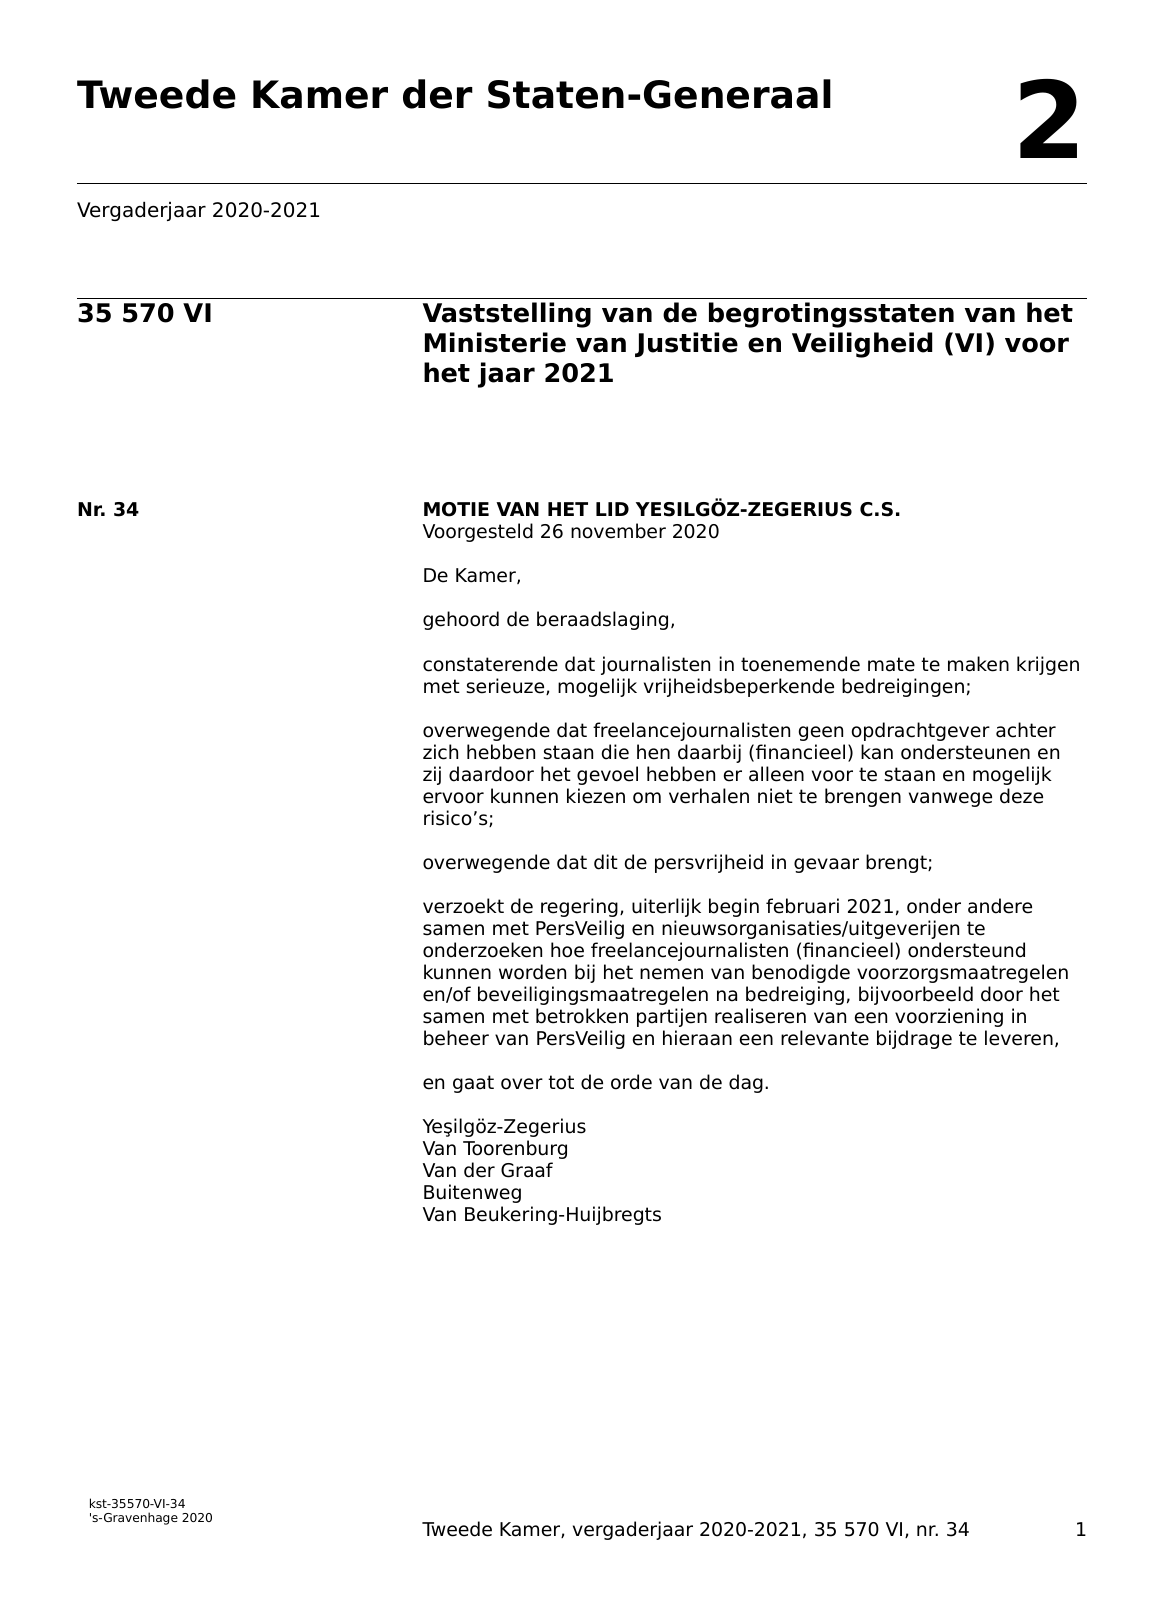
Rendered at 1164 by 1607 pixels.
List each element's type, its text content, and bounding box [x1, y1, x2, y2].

text Van Toorenburg [422, 1138, 1087, 1160]
text kst-35570-VI-34 [88, 1497, 323, 1511]
text Van der Graaf [422, 1160, 1087, 1182]
text Buitenweg [422, 1182, 1087, 1204]
table_header 2 [886, 59, 1087, 183]
subtitle Nr. 34 MOTIE VAN HET LID YESILGÖZ-ZEGERIUS C.S. [77, 499, 1087, 521]
text overwegende dat dit de persvrijheid in gevaar brengt; [422, 852, 1087, 874]
text 's-Gravenhage 2020 [88, 1511, 323, 1525]
text gehoord de beraadslaging, [422, 609, 1087, 631]
text Van Beukering-Huijbregts [422, 1204, 1087, 1226]
subtitle 35 570 VI Vaststelling van de begrotingsstaten van het Ministerie van Justitie en Veiligheid (VI) voor het jaar 2021 [77, 299, 1087, 388]
text verzoekt de regering, uiterlijk begin februari 2021, onder andere samen met PersVeilig en nieuwsorganisaties/uitgeverijen te onderzoeken hoe freelancejournalisten (financieel) ondersteund kunnen worden bij het nemen van benodigde voorzorgsmaatregelen en/of beveiligingsmaatregelen na bedreiging, bijvoorbeeld door het samen met betrokken partijen realiseren van een voorziening in beheer van PersVeilig en hieraan een relevante bijdrage te leveren, [422, 896, 1087, 1050]
text Voorgesteld 26 november 2020 [422, 521, 1087, 543]
text De Kamer, [422, 565, 1087, 587]
table_cell Vergaderjaar 2020-2021 [77, 184, 1087, 298]
table_header Tweede Kamer der Staten-Generaal [77, 59, 886, 183]
text constaterende dat journalisten in toenemende mate te maken krijgen met serieuze, mogelijk vrijheidsbeperkende bedreigingen; [422, 653, 1087, 697]
text overwegende dat freelancejournalisten geen opdrachtgever achter zich hebben staan die hen daarbij (financieel) kan ondersteunen en zij daardoor het gevoel hebben er alleen voor te staan en mogelijk ervoor kunnen kiezen om verhalen niet te brengen vanwege deze risico’s; [422, 720, 1087, 829]
text Yeşilgöz-Zegerius [422, 1116, 1087, 1138]
text en gaat over tot de orde van de dag. [422, 1072, 1087, 1094]
